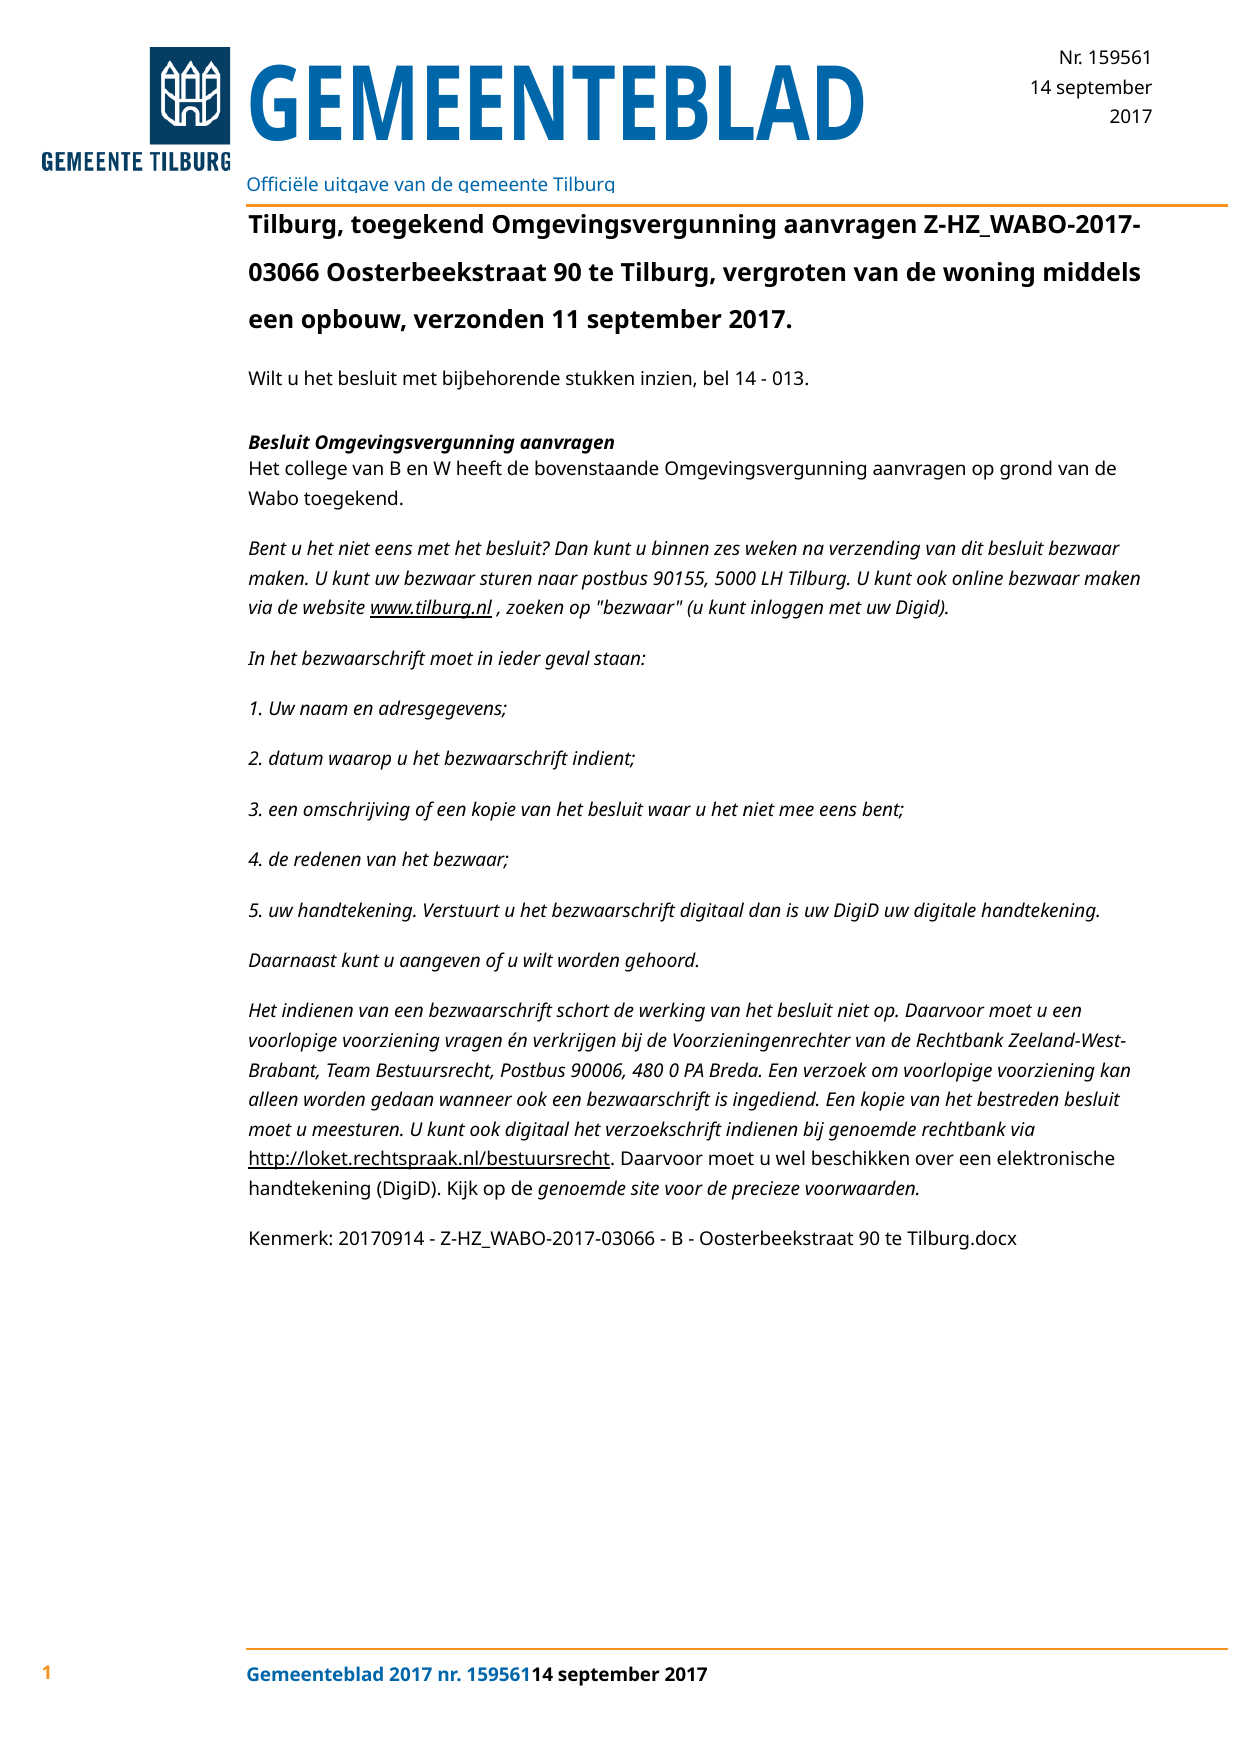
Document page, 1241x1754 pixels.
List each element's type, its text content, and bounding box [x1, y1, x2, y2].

text In het bezwaarschrift moet in ieder geval staan: [248, 645, 1152, 671]
text Tilburg, toegekend Omgevingsvergunning aanvragen Z-HZ_WABO-2017-03066 Oosterbeekstraat 90 te Tilburg, vergroten van de woning middels een opbouw, verzonden 11 september 2017. [248, 207, 1152, 336]
text 5. uw handtekening. Verstuurt u het bezwaarschrift digitaal dan is uw DigiD uw digitale handtekening. [248, 897, 1152, 923]
text Besluit Omgevingsvergunning aanvragen [248, 429, 1152, 455]
text Bent u het niet eens met het besluit? Dan kunt u binnen zes weken na verzending van dit besluit bezwaar maken. U kunt uw bezwaar sturen naar postbus 90155, 5000 LH Tilburg. U kunt ook online bezwaar maken via de website www.tilburg.nl , zoeken op "bezwaar" (u kunt inloggen met uw Digid). [248, 535, 1152, 620]
text 4. de redenen van het bezwaar; [248, 846, 1152, 872]
text Daarnaast kunt u aangeven of u wilt worden gehoord. [248, 947, 1152, 973]
text Kenmerk: 20170914 - Z-HZ_WABO-2017-03066 - B - Oosterbeekstraat 90 te Tilburg.docx [248, 1226, 1152, 1251]
picture [41, 47, 231, 172]
text 2. datum waarop u het bezwaarschrift indient; [248, 746, 1152, 771]
text Het college van B en W heeft de bovenstaande Omgevingsvergunning aanvragen op grond van de Wabo toegekend. [248, 455, 1152, 511]
text 3. een omschrijving of een kopie van het besluit waar u het niet mee eens bent; [248, 796, 1152, 822]
text Wilt u het besluit met bijbehorende stukken inzien, bel 14 - 013. [248, 366, 1152, 391]
text Het indienen van een bezwaarschrift schort de werking van het besluit niet op. Daarvoor moet u een voorlopige voorziening vragen én verkrijgen bij de Voorzieningenrechter van de Rechtbank Zeeland-West-Brabant, Team Bestuursrecht, Postbus 90006, 480 0 PA Breda. Een verzoek om voorlopige voorziening kan alleen worden gedaan wanneer ook een bezwaarschrift is ingediend. Een kopie van het bestreden besluit moet u meesturen. U kunt ook digitaal het verzoekschrift indienen bij genoemde rechtbank via http://loket.rechtspraak.nl/bestuursrecht. Daarvoor moet u wel beschikken over een elektronische handtekening (DigiD). Kijk op de genoemde site voor de precieze voorwaarden. [248, 998, 1152, 1201]
text 1. Uw naam en adresgegevens; [248, 695, 1152, 721]
